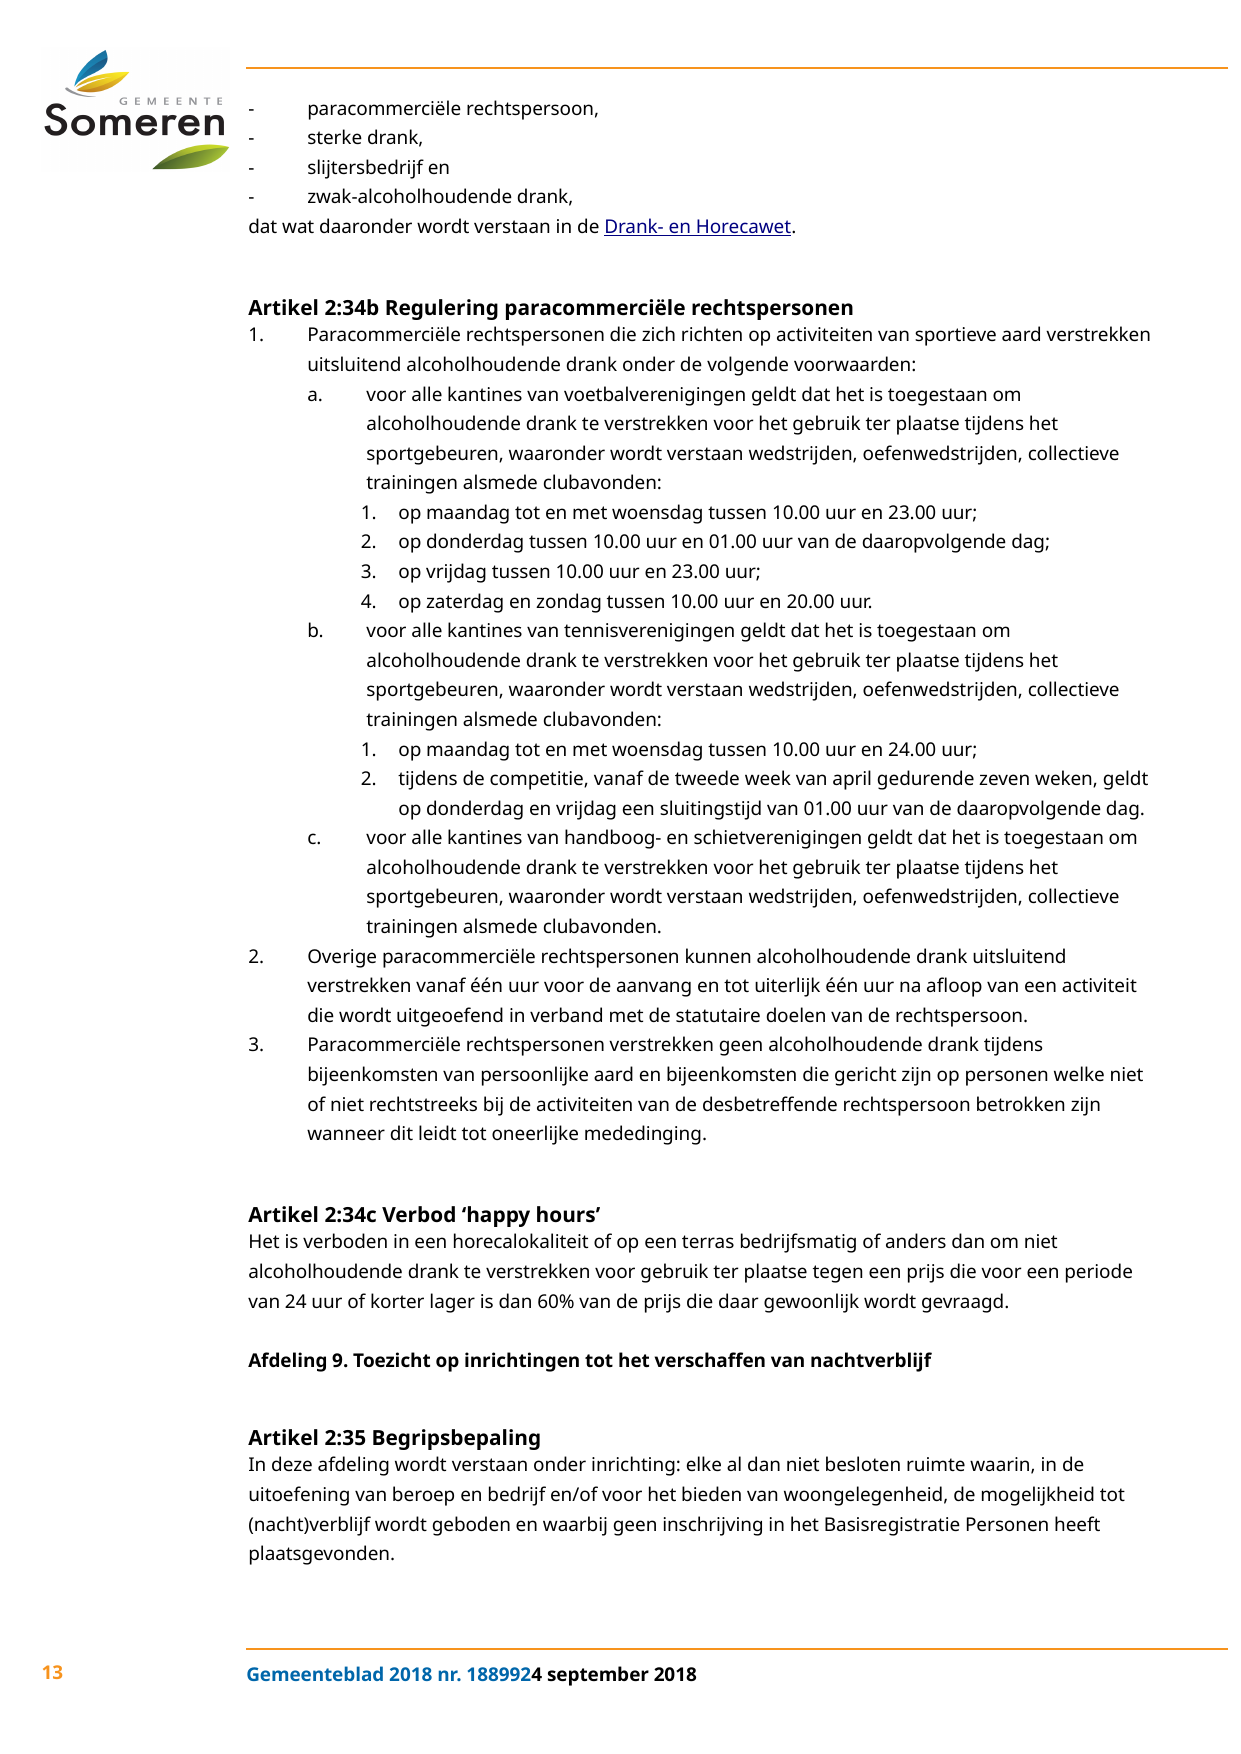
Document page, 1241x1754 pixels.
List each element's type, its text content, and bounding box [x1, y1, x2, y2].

list Paracommerciële rechtspersonen verstrekken geen alcoholhoudende drank tijdens bijeenkomsten van persoonlijke aard en bijeenkomsten die gericht zijn op personen welke niet of niet rechtstreeks bij de activiteiten van de desbetreffende rechtspersoon betrokken zijn wanneer dit leidt tot oneerlijke mededinging. [248, 1032, 1152, 1146]
list tijdens de competitie, vanaf de tweede week van april gedurende zeven weken, geldt op donderdag en vrijdag een sluitingstijd van 01.00 uur van de daaropvolgende dag. [361, 765, 1152, 821]
text Het is verboden in een horecalokaliteit of op een terras bedrijfsmatig of anders dan om niet alcoholhoudende drank te verstrekken voor gebruik ter plaatse tegen een prijs die voor een periode van 24 uur of korter lager is dan 60% van de prijs die daar gewoonlijk wordt gevraagd. [248, 1229, 1152, 1314]
list op maandag tot en met woensdag tussen 10.00 uur en 24.00 uur; [361, 736, 1152, 761]
list zwak-alcoholhoudende drank, [248, 183, 1152, 209]
list op vrijdag tussen 10.00 uur en 23.00 uur; [361, 558, 1152, 584]
list Paracommerciële rechtspersonen die zich richten op activiteiten van sportieve aard verstrekken uitsluitend alcoholhoudende drank onder de volgende voorwaarden: [248, 322, 1152, 377]
list sterke drank, [248, 124, 1152, 150]
text Afdeling 9. Toezicht op inrichtingen tot het verschaffen van nachtverblijf [248, 1347, 1152, 1373]
list op donderdag tussen 10.00 uur en 01.00 uur van de daaropvolgende dag; [361, 529, 1152, 554]
list slijtersbedrijf en [248, 154, 1152, 180]
picture [41, 47, 231, 172]
text Artikel 2:34b Regulering paracommerciële rechtspersonen [248, 293, 1152, 322]
text dat wat daaronder wordt verstaan in de Drank- en Horecawet. [248, 213, 1152, 239]
list Overige paracommerciële rechtspersonen kunnen alcoholhoudende drank uitsluitend verstrekken vanaf één uur voor de aanvang en tot uiterlijk één uur na afloop van een activiteit die wordt uitgeoefend in verband met de statutaire doelen van de rechtspersoon. [248, 943, 1152, 1028]
text In deze afdeling wordt verstaan onder inrichting: elke al dan niet besloten ruimte waarin, in de uitoefening van beroep en bedrijf en/of voor het bieden van woongelegenheid, de mogelijkheid tot (nacht)verblijf wordt geboden en waarbij geen inschrijving in het Basisregistratie Personen heeft plaatsgevonden. [248, 1452, 1152, 1566]
list op maandag tot en met woensdag tussen 10.00 uur en 23.00 uur; [361, 499, 1152, 525]
list op zaterdag en zondag tussen 10.00 uur en 20.00 uur. [361, 588, 1152, 613]
text Artikel 2:35 Begripsbepaling [248, 1423, 1152, 1452]
list voor alle kantines van handboog- en schietverenigingen geldt dat het is toegestaan om alcoholhoudende drank te verstrekken voor het gebruik ter plaatse tijdens het sportgebeuren, waaronder wordt verstaan wedstrijden, oefenwedstrijden, collectieve trainingen alsmede clubavonden. [307, 824, 1152, 939]
list paracommerciële rechtspersoon, [248, 95, 1152, 121]
text Artikel 2:34c Verbod ‘happy hours’ [248, 1200, 1152, 1229]
list voor alle kantines van voetbalverenigingen geldt dat het is toegestaan om alcoholhoudende drank te verstrekken voor het gebruik ter plaatse tijdens het sportgebeuren, waaronder wordt verstaan wedstrijden, oefenwedstrijden, collectieve trainingen alsmede clubavonden: [307, 381, 1152, 495]
list voor alle kantines van tennisverenigingen geldt dat het is toegestaan om alcoholhoudende drank te verstrekken voor het gebruik ter plaatse tijdens het sportgebeuren, waaronder wordt verstaan wedstrijden, oefenwedstrijden, collectieve trainingen alsmede clubavonden: [307, 617, 1152, 732]
